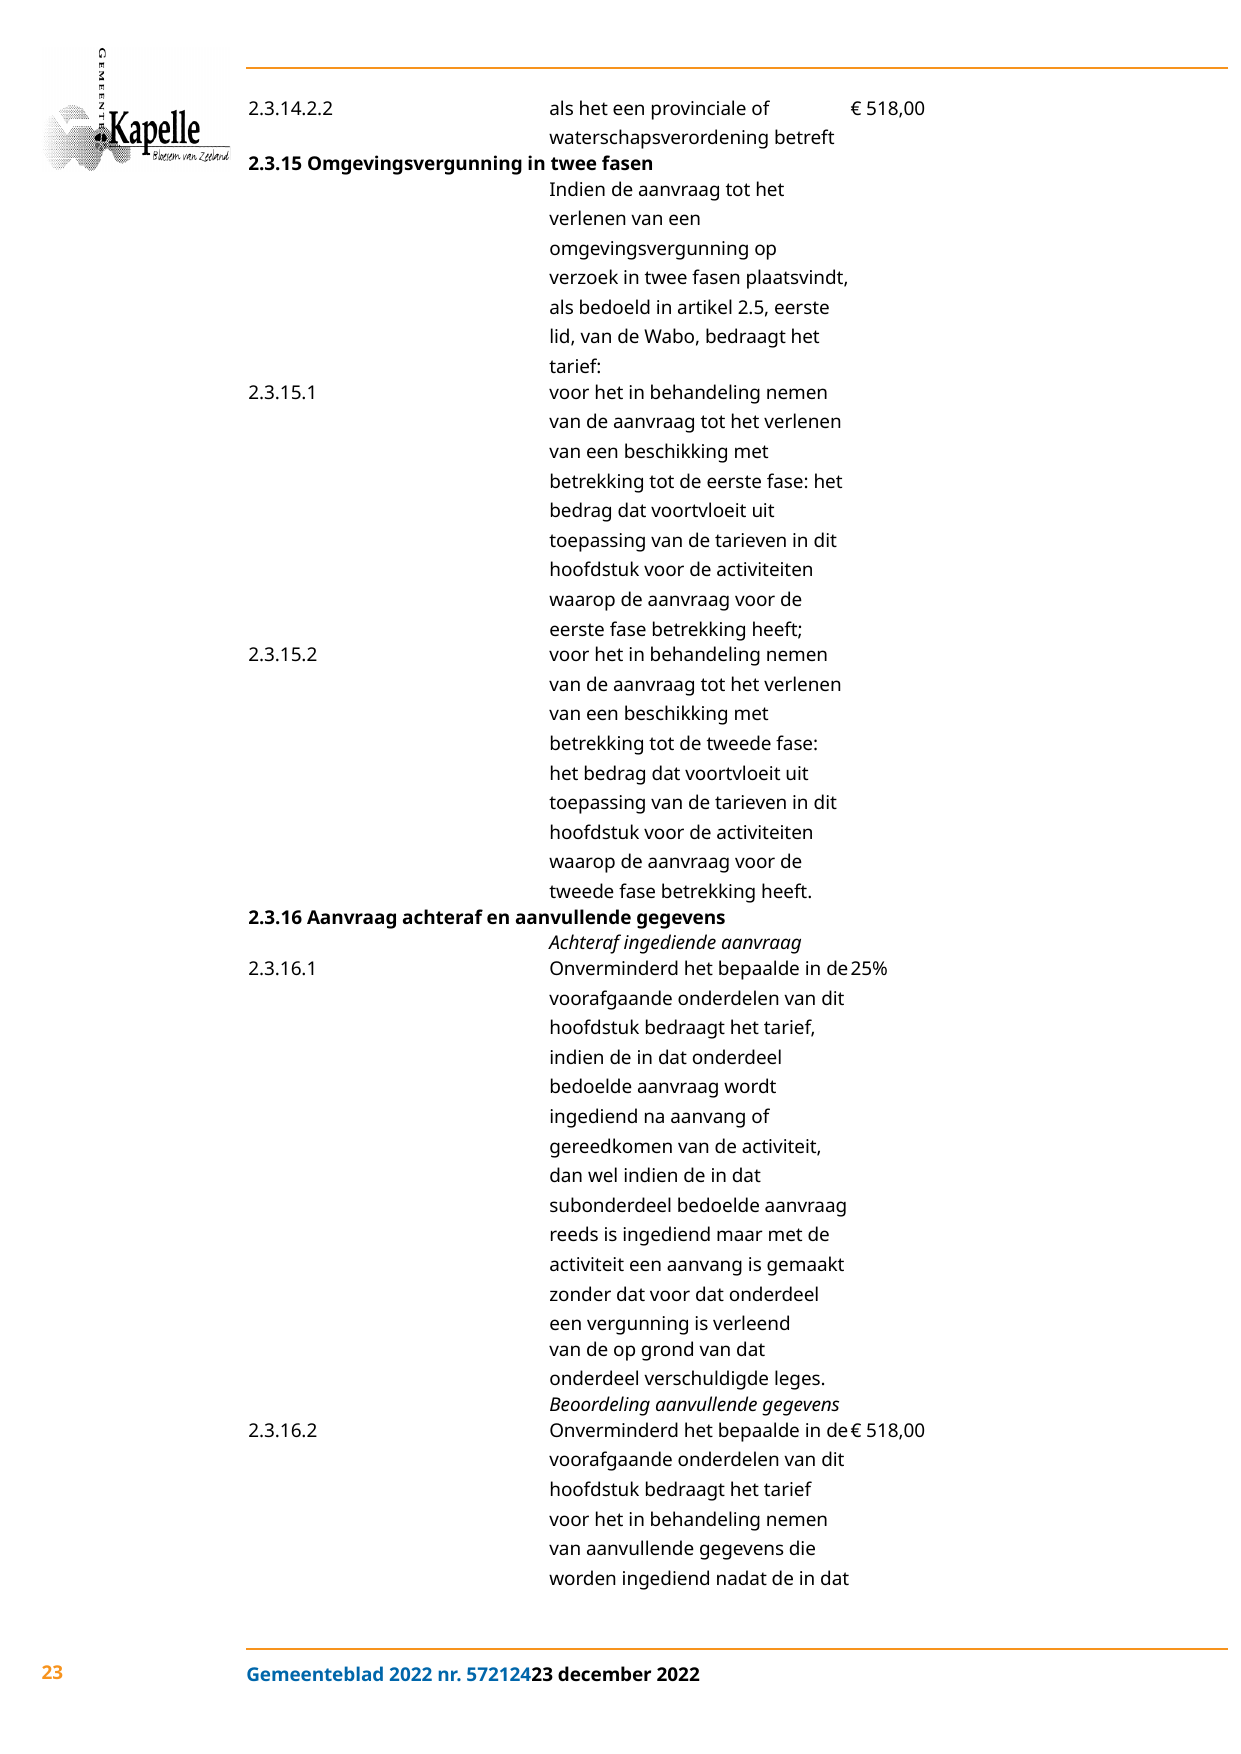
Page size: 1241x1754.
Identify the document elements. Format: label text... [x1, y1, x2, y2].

table_cell [850, 930, 1152, 955]
table_cell 25% [850, 955, 1152, 1336]
table_cell [850, 1391, 1152, 1417]
table_cell Beoordeling aanvullende gegevens [549, 1391, 850, 1417]
table_cell als het een provinciale of waterschapsverordening betreft [549, 95, 850, 150]
table_cell 2.3.16.2 [248, 1417, 549, 1591]
picture [41, 47, 231, 172]
table_cell voor het in behandeling nemen van de aanvraag tot het verlenen van een beschikking met betrekking tot de tweede fase: het bedrag dat voortvloeit uit toepassing van de tarieven in dit hoofdstuk voor de activiteiten waarop de aanvraag voor de tweede fase betrekking heeft. [549, 641, 850, 904]
table_cell 2.3.14.2.2 [248, 95, 549, 150]
table_cell [248, 1391, 549, 1417]
table_cell [850, 641, 1152, 904]
table_cell 2.3.15.2 [248, 641, 549, 904]
table_cell [850, 379, 1152, 641]
table_cell € 518,00 [850, 95, 1152, 150]
table_cell [248, 176, 549, 379]
table_cell 2.3.15.1 [248, 379, 549, 641]
table_cell voor het in behandeling nemen van de aanvraag tot het verlenen van een beschikking met betrekking tot de eerste fase: het bedrag dat voortvloeit uit toepassing van de tarieven in dit hoofdstuk voor de activiteiten waarop de aanvraag voor de eerste fase betrekking heeft; [549, 379, 850, 641]
table_cell 2.3.15 Omgevingsvergunning in twee fasen [248, 150, 1152, 176]
table_cell [248, 930, 549, 955]
table_cell [850, 176, 1152, 379]
table_cell van de op grond van dat onderdeel verschuldigde leges. [549, 1336, 850, 1391]
table_cell € 518,00 [850, 1417, 1152, 1591]
table_cell Indien de aanvraag tot het verlenen van een omgevingsvergunning op verzoek in twee fasen plaatsvindt, als bedoeld in artikel 2.5, eerste lid, van de Wabo, bedraagt het tarief: [549, 176, 850, 379]
table_cell [850, 1336, 1152, 1391]
table_cell Onverminderd het bepaalde in de voorafgaande onderdelen van dit hoofdstuk bedraagt het tarief, indien de in dat onderdeel bedoelde aanvraag wordt ingediend na aanvang of gereedkomen van de activiteit, dan wel indien de in dat subonderdeel bedoelde aanvraag reeds is ingediend maar met de activiteit een aanvang is gemaakt zonder dat voor dat onderdeel een vergunning is verleend [549, 955, 850, 1336]
table_cell 2.3.16 Aanvraag achteraf en aanvullende gegevens [248, 904, 1152, 929]
table_cell 2.3.16.1 [248, 955, 549, 1391]
table_cell Achteraf ingediende aanvraag [549, 930, 850, 955]
table_cell Onverminderd het bepaalde in de voorafgaande onderdelen van dit hoofdstuk bedraagt het tarief voor het in behandeling nemen van aanvullende gegevens die worden ingediend nadat de in dat [549, 1417, 850, 1591]
